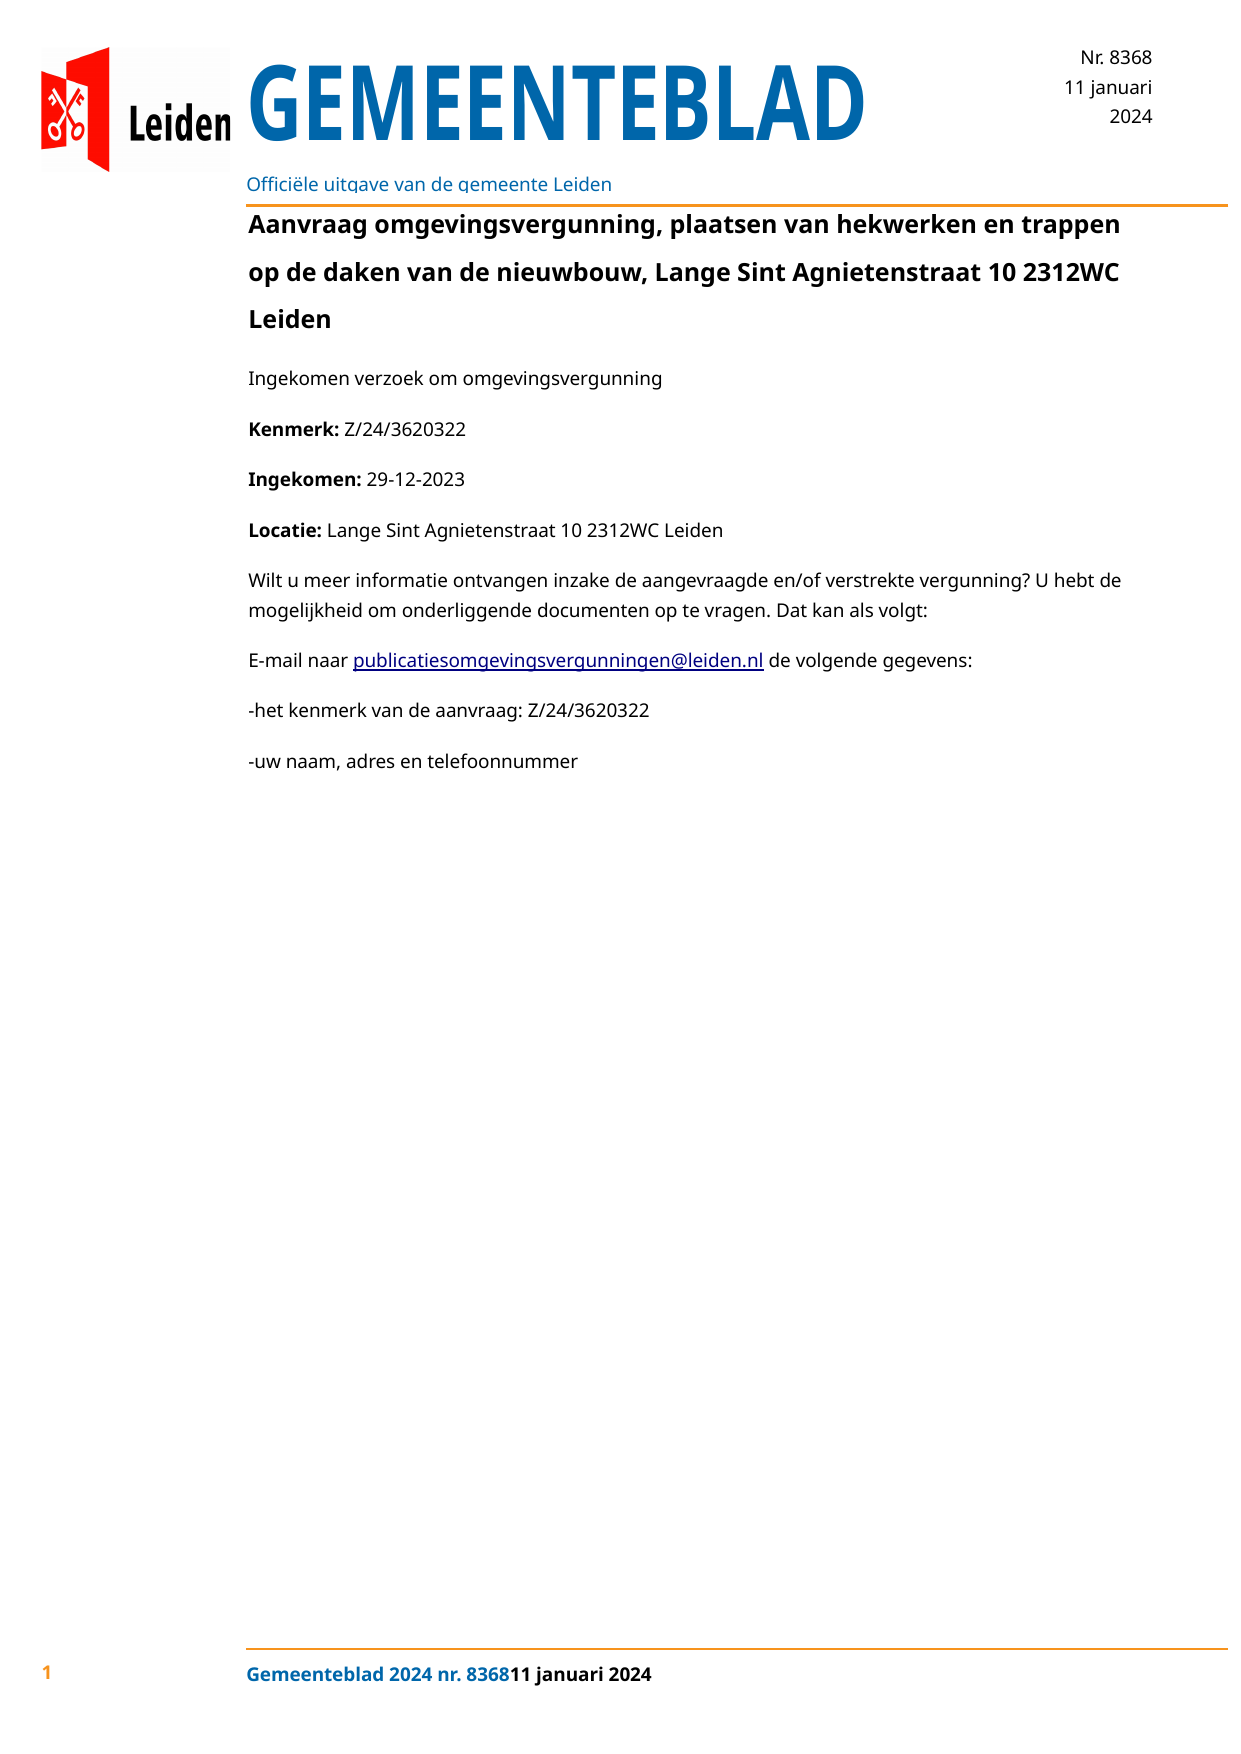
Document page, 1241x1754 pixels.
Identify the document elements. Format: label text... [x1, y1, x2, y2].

text E-mail naar publicatiesomgevingsvergunningen@leiden.nl de volgende gegevens: [248, 647, 1152, 673]
text Ingekomen: 29-12-2023 [248, 466, 1152, 492]
text -uw naam, adres en telefoonnummer [248, 748, 1152, 774]
picture [41, 47, 231, 172]
text Wilt u meer informatie ontvangen inzake de aangevraagde en/of verstrekte vergunning? U hebt de mogelijkheid om onderliggende documenten op te vragen. Dat kan als volgt: [248, 567, 1152, 622]
text -het kenmerk van de aanvraag: Z/24/3620322 [248, 698, 1152, 723]
text Ingekomen verzoek om omgevingsvergunning [248, 366, 1152, 391]
text Locatie: Lange Sint Agnietenstraat 10 2312WC Leiden [248, 517, 1152, 542]
text Aanvraag omgevingsvergunning, plaatsen van hekwerken en trappen op de daken van de nieuwbouw, Lange Sint Agnietenstraat 10 2312WC Leiden [248, 207, 1152, 336]
text Kenmerk: Z/24/3620322 [248, 416, 1152, 442]
